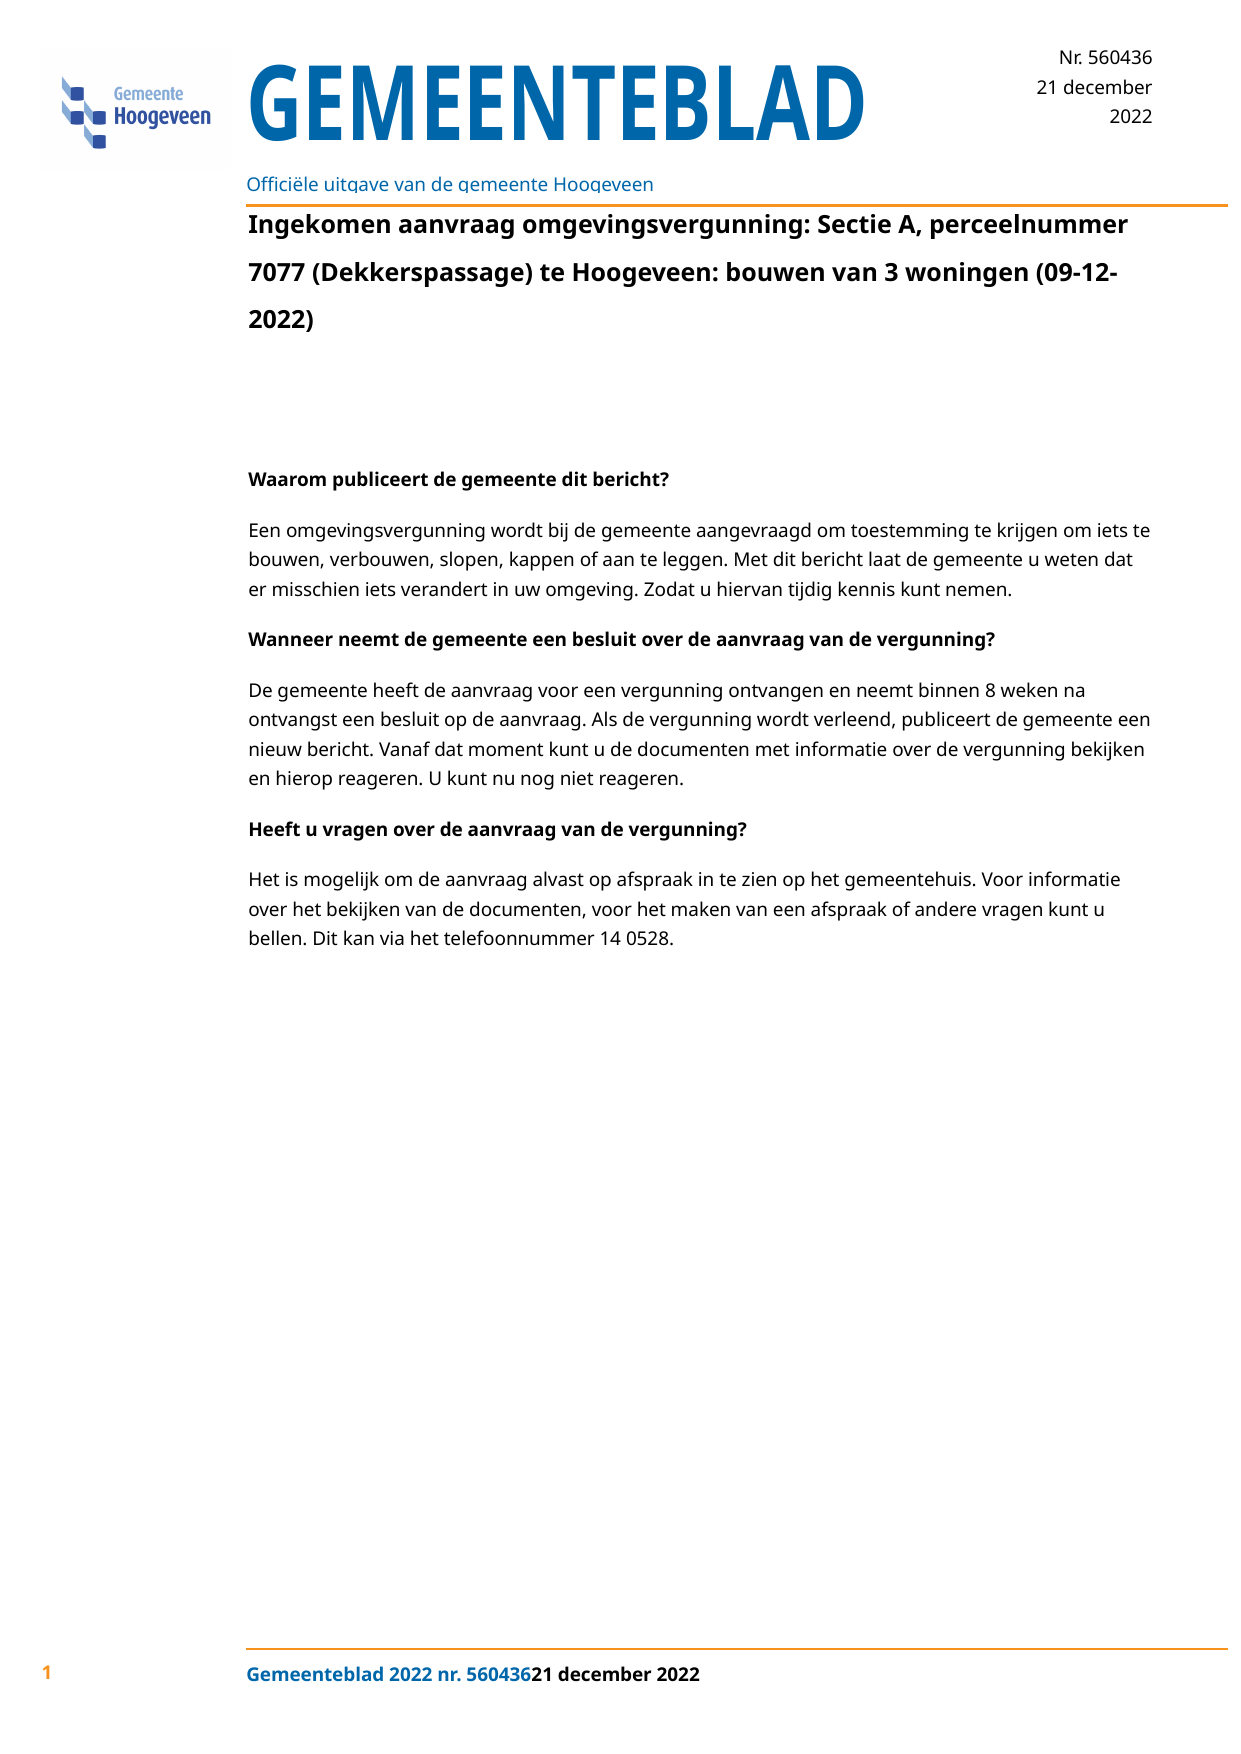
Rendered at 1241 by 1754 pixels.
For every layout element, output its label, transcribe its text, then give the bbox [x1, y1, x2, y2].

text Een omgevingsvergunning wordt bij de gemeente aangevraagd om toestemming te krijgen om iets te bouwen, verbouwen, slopen, kappen of aan te leggen. Met dit bericht laat de gemeente u weten dat er misschien iets verandert in uw omgeving. Zodat u hiervan tijdig kennis kunt nemen. [248, 517, 1152, 602]
text Ingekomen aanvraag omgevingsvergunning: Sectie A, perceelnummer 7077 (Dekkerspassage) te Hoogeveen: bouwen van 3 woningen (09-12-2022) [248, 207, 1152, 336]
text De gemeente heeft de aanvraag voor een vergunning ontvangen en neemt binnen 8 weken na ontvangst een besluit op de aanvraag. Als de vergunning wordt verleend, publiceert de gemeente een nieuw bericht. Vanaf dat moment kunt u de documenten met informatie over de vergunning bekijken en hierop reageren. U kunt nu nog niet reageren. [248, 677, 1152, 791]
text Wanneer neemt de gemeente een besluit over de aanvraag van de vergunning? [248, 626, 1152, 652]
text Het is mogelijk om de aanvraag alvast op afspraak in te zien op het gemeentehuis. Voor informatie over het bekijken van de documenten, voor het maken van een afspraak of andere vragen kunt u bellen. Dit kan via het telefoonnummer 14 0528. [248, 866, 1152, 951]
picture [41, 47, 231, 172]
text Waarom publiceert de gemeente dit bericht? [248, 466, 1152, 492]
text Heeft u vragen over de aanvraag van de vergunning? [248, 816, 1152, 842]
